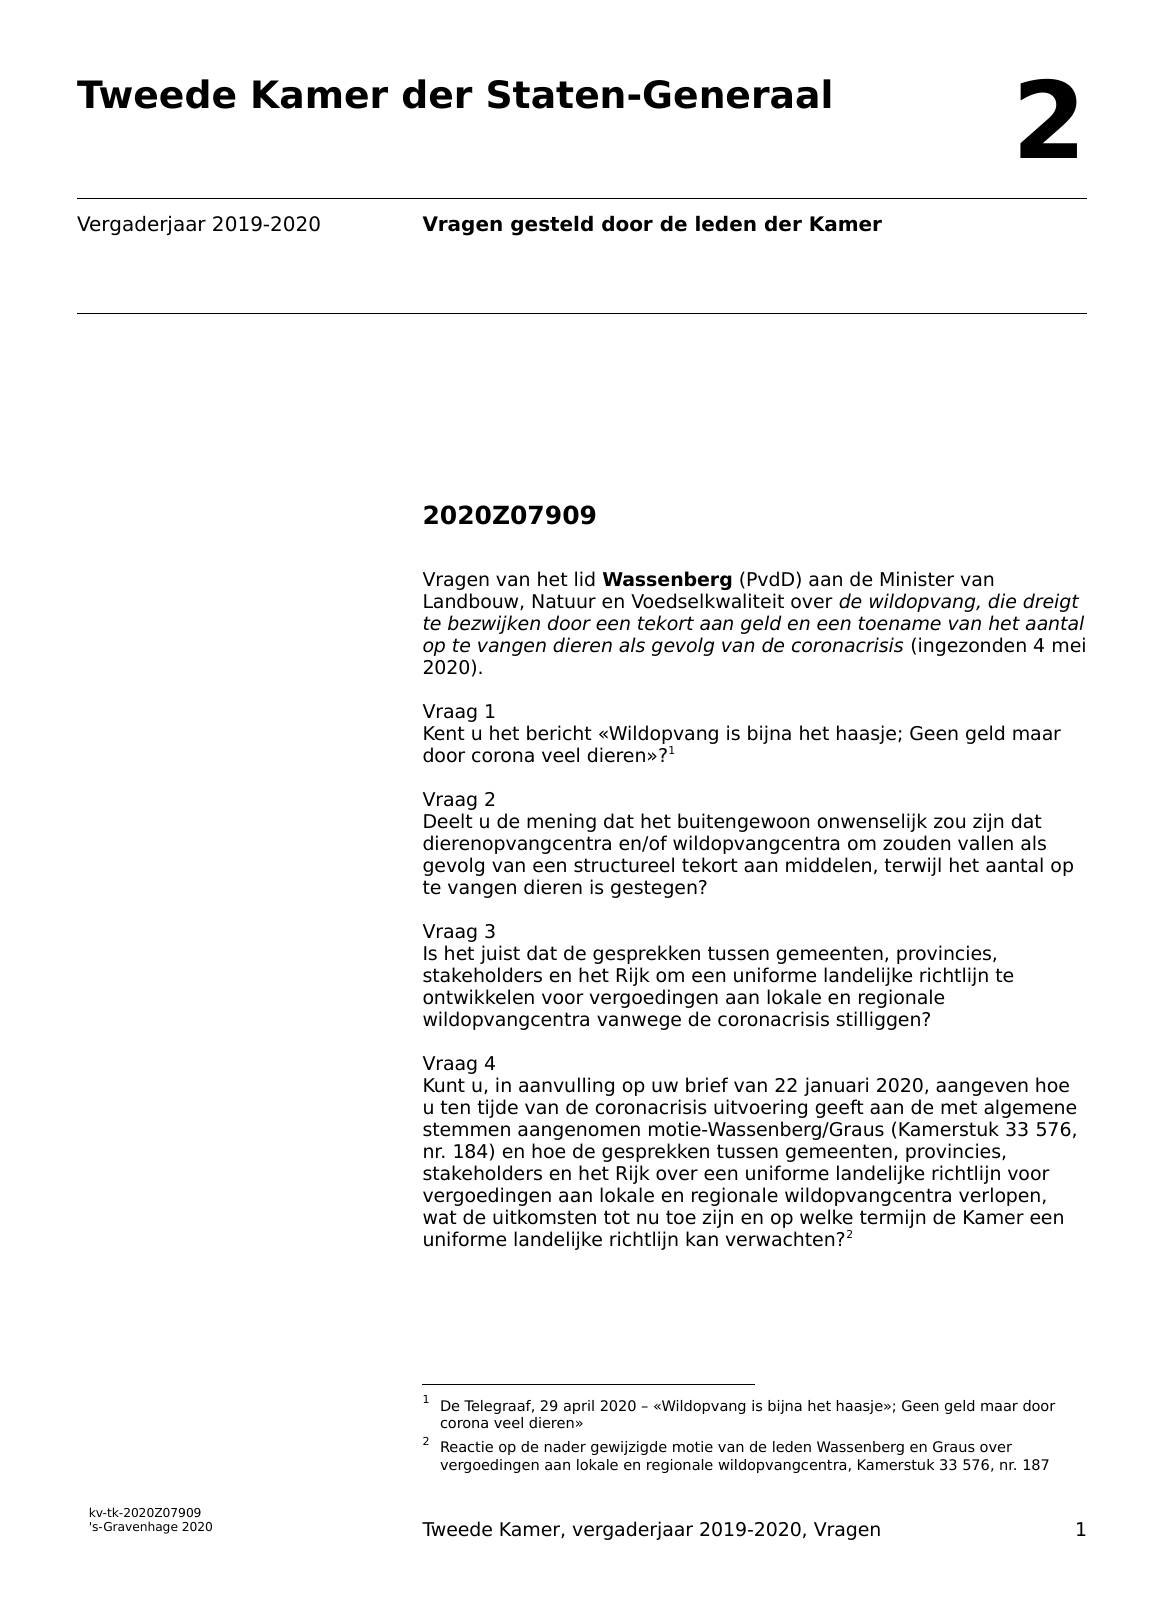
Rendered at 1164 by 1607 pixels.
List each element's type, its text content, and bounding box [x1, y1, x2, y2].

text De Telegraaf, 29 april 2020 – «Wildopvang is bijna het haasje»; Geen geld maar door corona veel dieren» [422, 1393, 1087, 1432]
text Vraag 1 [422, 701, 1087, 723]
table_cell Vergaderjaar 2019-2020 [77, 199, 422, 313]
text 2020Z07909 [422, 501, 1087, 531]
text Vraag 4 [422, 1053, 1087, 1075]
table_header Tweede Kamer der Staten-Generaal [77, 59, 886, 198]
text Is het juist dat de gesprekken tussen gemeenten, provincies, stakeholders en het Rijk om een uniforme landelijke richtlijn te ontwikkelen voor vergoedingen aan lokale en regionale wildopvangcentra vanwege de coronacrisis stilliggen? [422, 943, 1087, 1031]
text Kent u het bericht «Wildopvang is bijna het haasje; Geen geld maar door corona veel dieren»? [422, 723, 1087, 767]
text kv-tk-2020Z07909 [88, 1506, 323, 1520]
text Vraag 2 [422, 789, 1087, 811]
text Deelt u de mening dat het buitengewoon onwenselijk zou zijn dat dierenopvangcentra en/of wildopvangcentra om zouden vallen als gevolg van een structureel tekort aan middelen, terwijl het aantal op te vangen dieren is gestegen? [422, 811, 1087, 899]
table_header 2 [886, 59, 1087, 198]
text Vragen van het lid Wassenberg (PvdD) aan de Minister van Landbouw, Natuur en Voedselkwaliteit over de wildopvang, die dreigt te bezwijken door een tekort aan geld en een toename van het aantal op te vangen dieren als gevolg van de coronacrisis (ingezonden 4 mei 2020). [422, 569, 1087, 679]
text Vraag 3 [422, 921, 1087, 943]
text Kunt u, in aanvulling op uw brief van 22 januari 2020, aangeven hoe u ten tijde van de coronacrisis uitvoering geeft aan de met algemene stemmen aangenomen motie-Wassenberg/Graus (Kamerstuk 33 576, nr. 184) en hoe de gesprekken tussen gemeenten, provincies, stakeholders en het Rijk over een uniforme landelijke richtlijn voor vergoedingen aan lokale en regionale wildopvangcentra verlopen, wat de uitkomsten tot nu toe zijn en op welke termijn de Kamer een uniforme landelijke richtlijn kan verwachten? [422, 1075, 1087, 1251]
text 's-Gravenhage 2020 [88, 1520, 323, 1534]
table_cell Vragen gesteld door de leden der Kamer [422, 199, 1087, 313]
text Reactie op de nader gewijzigde motie van de leden Wassenberg en Graus over vergoedingen aan lokale en regionale wildopvangcentra, Kamerstuk 33 576, nr. 187 [422, 1435, 1087, 1474]
